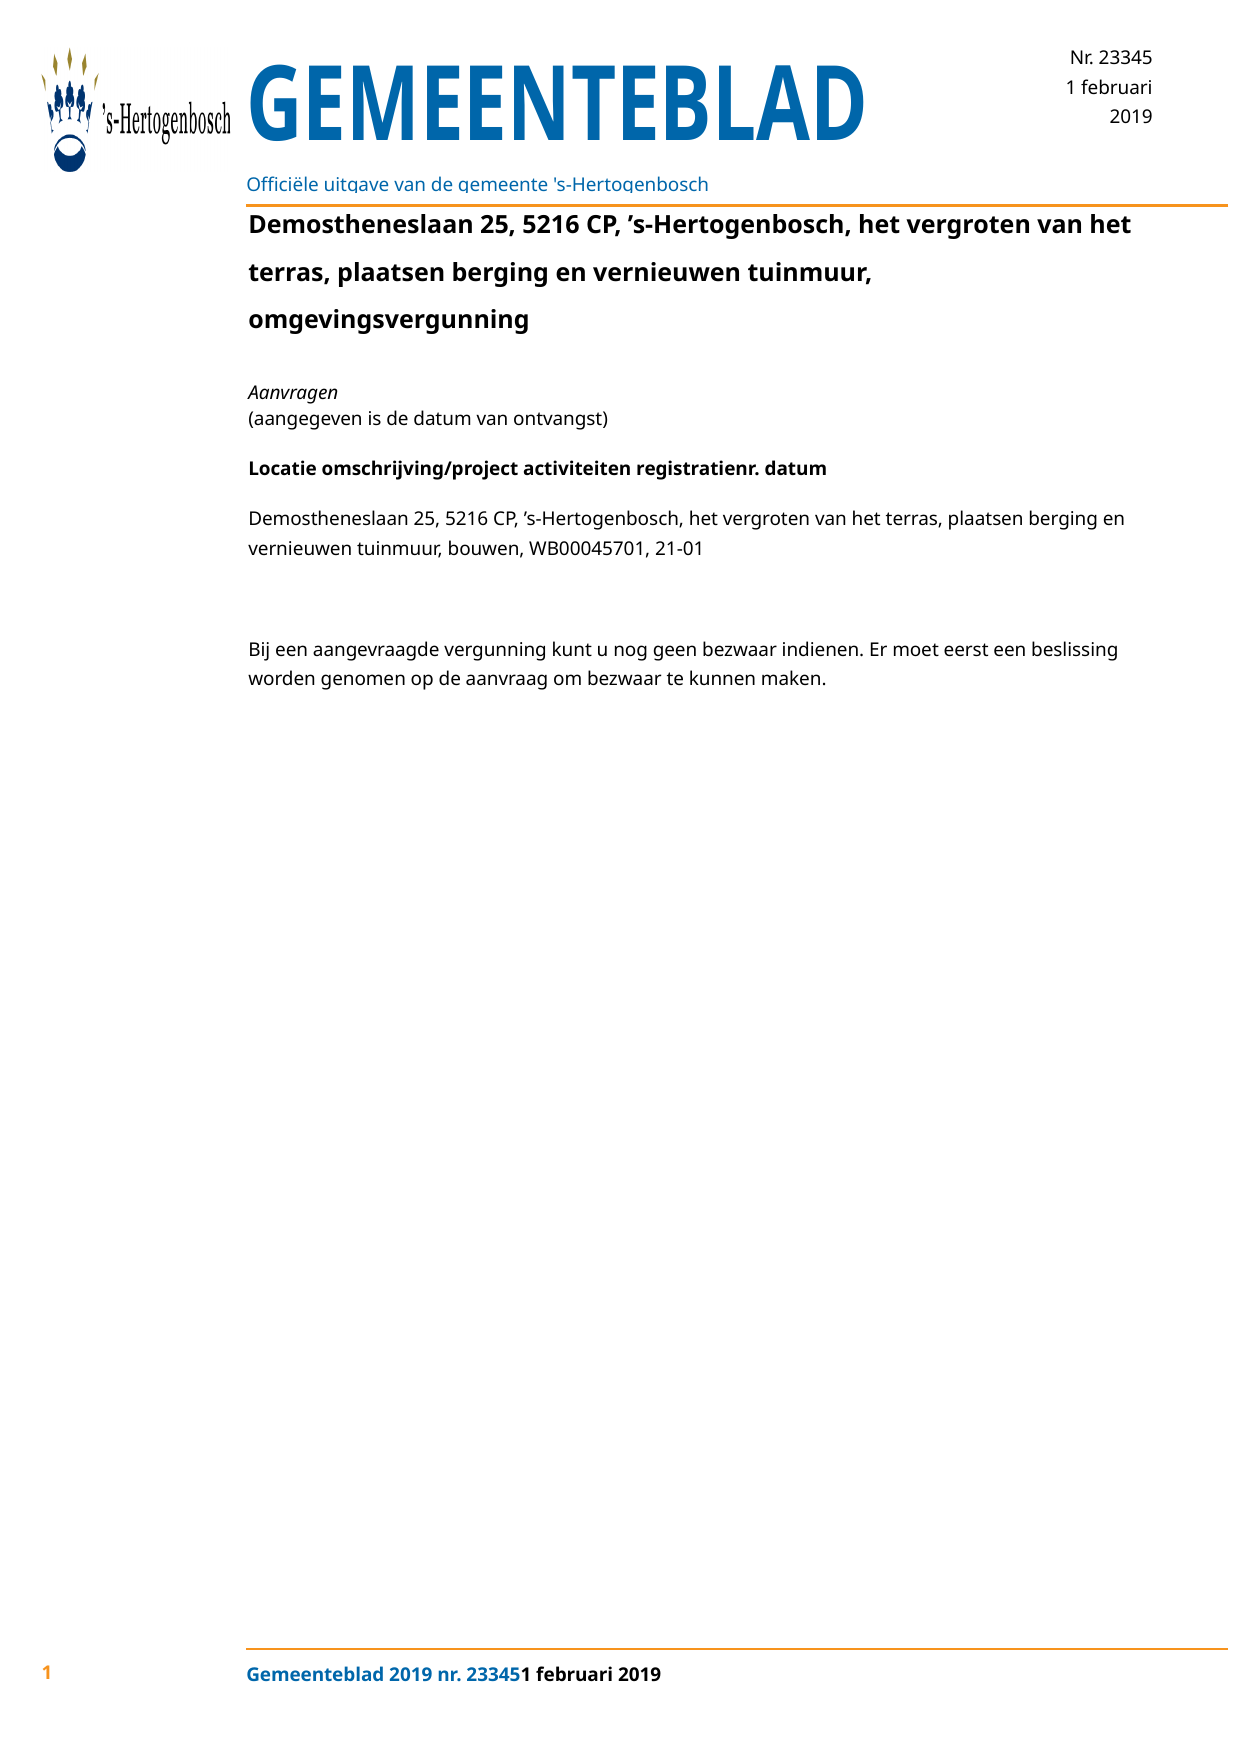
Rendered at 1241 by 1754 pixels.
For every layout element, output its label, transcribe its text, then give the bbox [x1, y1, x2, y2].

text Demostheneslaan 25, 5216 CP, ’s-Hertogenbosch, het vergroten van het terras, plaatsen berging en vernieuwen tuinmuur, bouwen, WB00045701, 21-01 [248, 506, 1152, 561]
text Bij een aangevraagde vergunning kunt u nog geen bezwaar indienen. Er moet eerst een beslissing worden genomen op de aanvraag om bezwaar te kunnen maken. [248, 636, 1152, 691]
text Aanvragen [248, 379, 1152, 405]
picture [41, 47, 231, 172]
text Locatie omschrijving/project activiteiten registratienr. datum [248, 455, 1152, 481]
text Demostheneslaan 25, 5216 CP, ’s-Hertogenbosch, het vergroten van het terras, plaatsen berging en vernieuwen tuinmuur, omgevingsvergunning [248, 207, 1152, 336]
text (aangegeven is de datum van ontvangst) [248, 405, 1152, 431]
